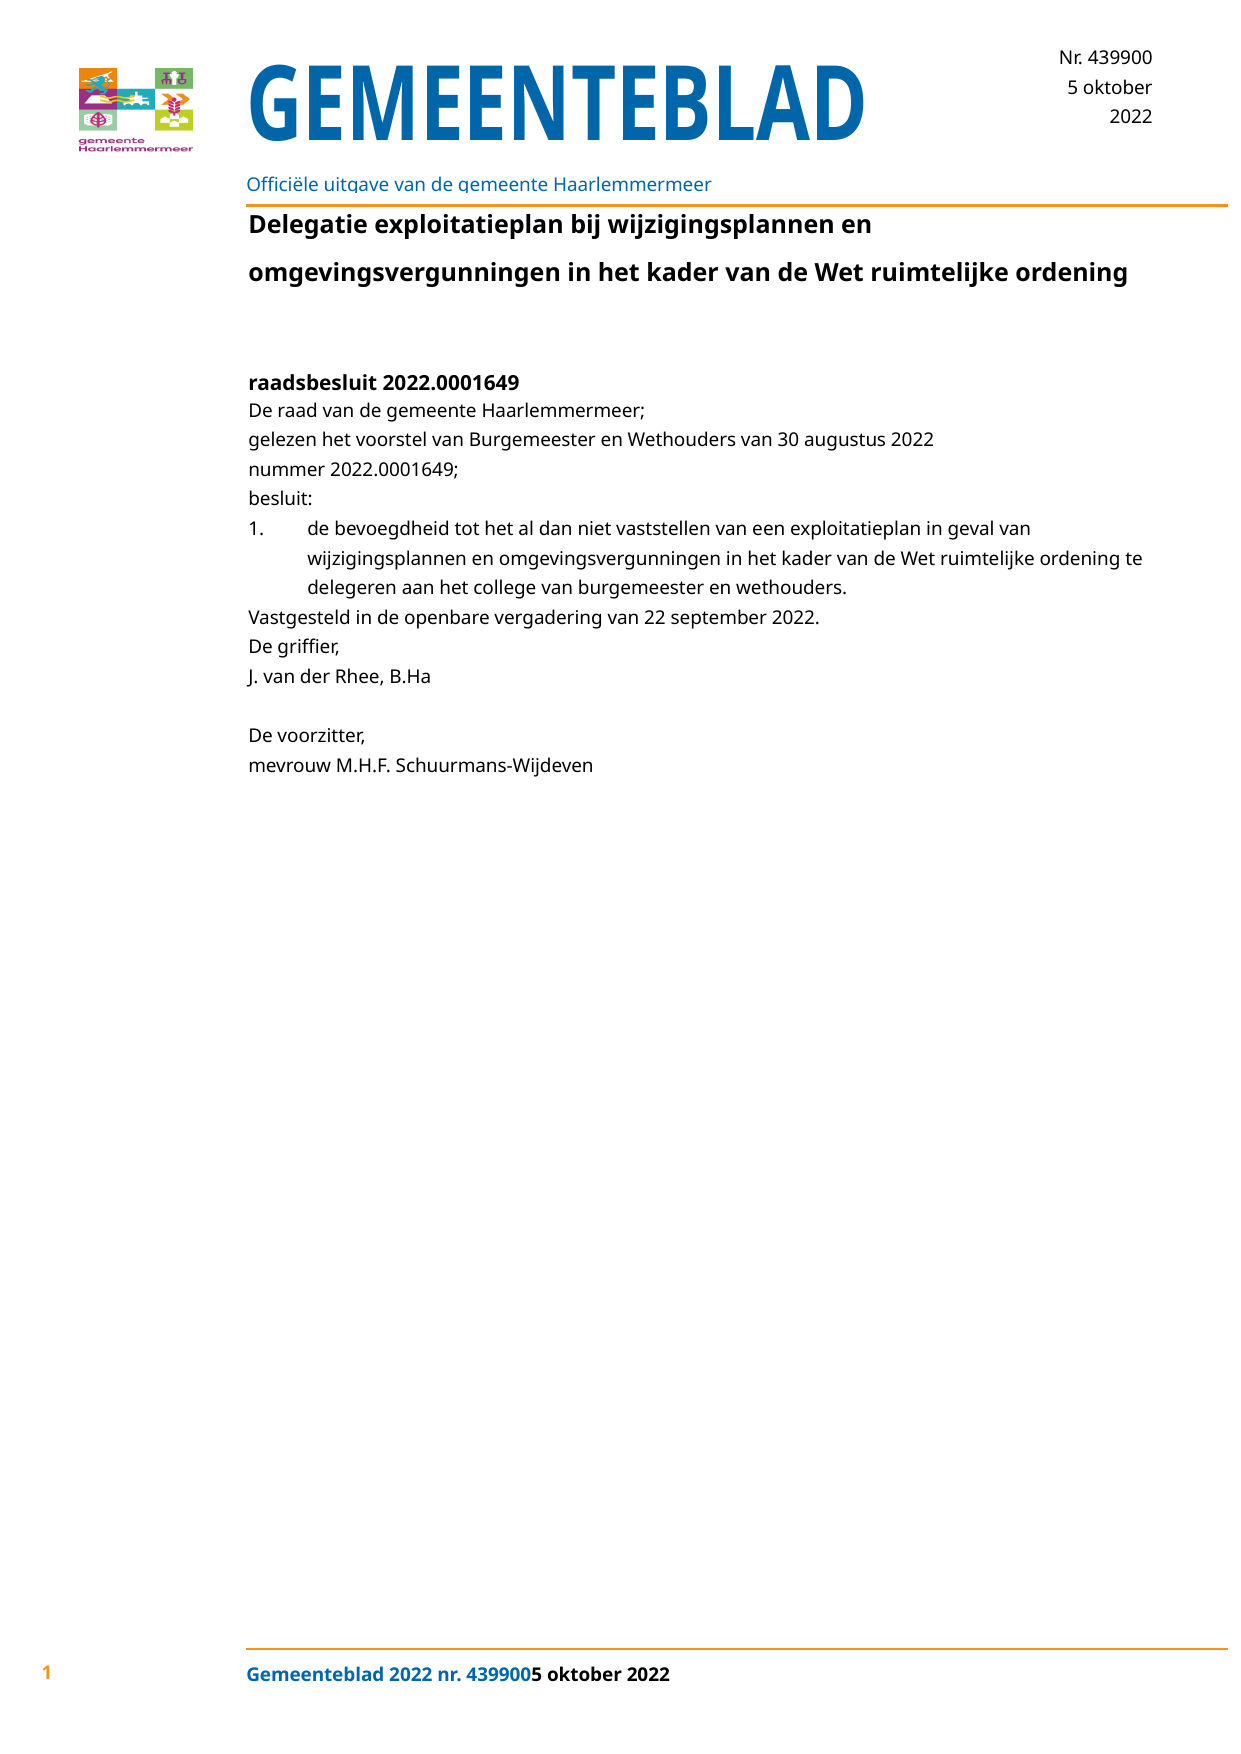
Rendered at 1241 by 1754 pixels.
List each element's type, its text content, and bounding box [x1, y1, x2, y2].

text Vastgesteld in de openbare vergadering van 22 september 2022. [248, 604, 1152, 629]
text Delegatie exploitatieplan bij wijzigingsplannen en omgevingsvergunningen in het kader van de Wet ruimtelijke ordening [248, 207, 1152, 288]
picture [41, 47, 231, 172]
text mevrouw M.H.F. Schuurmans-Wijdeven [248, 752, 1152, 777]
text raadsbesluit 2022.0001649 [248, 368, 1152, 397]
text gelezen het voorstel van Burgemeester en Wethouders van 30 augustus 2022 [248, 426, 1152, 452]
text nummer 2022.0001649; [248, 456, 1152, 482]
text De raad van de gemeente Haarlemmermeer; [248, 397, 1152, 422]
text De voorzitter, [248, 722, 1152, 748]
text De griffier, [248, 633, 1152, 659]
text J. van der Rhee, B.Ha [248, 663, 1152, 689]
text besluit: [248, 486, 1152, 511]
list de bevoegdheid tot het al dan niet vaststellen van een exploitatieplan in geval van wijzigingsplannen en omgevingsvergunningen in het kader van de Wet ruimtelijke ordening te delegeren aan het college van burgemeester en wethouders. [248, 515, 1152, 600]
